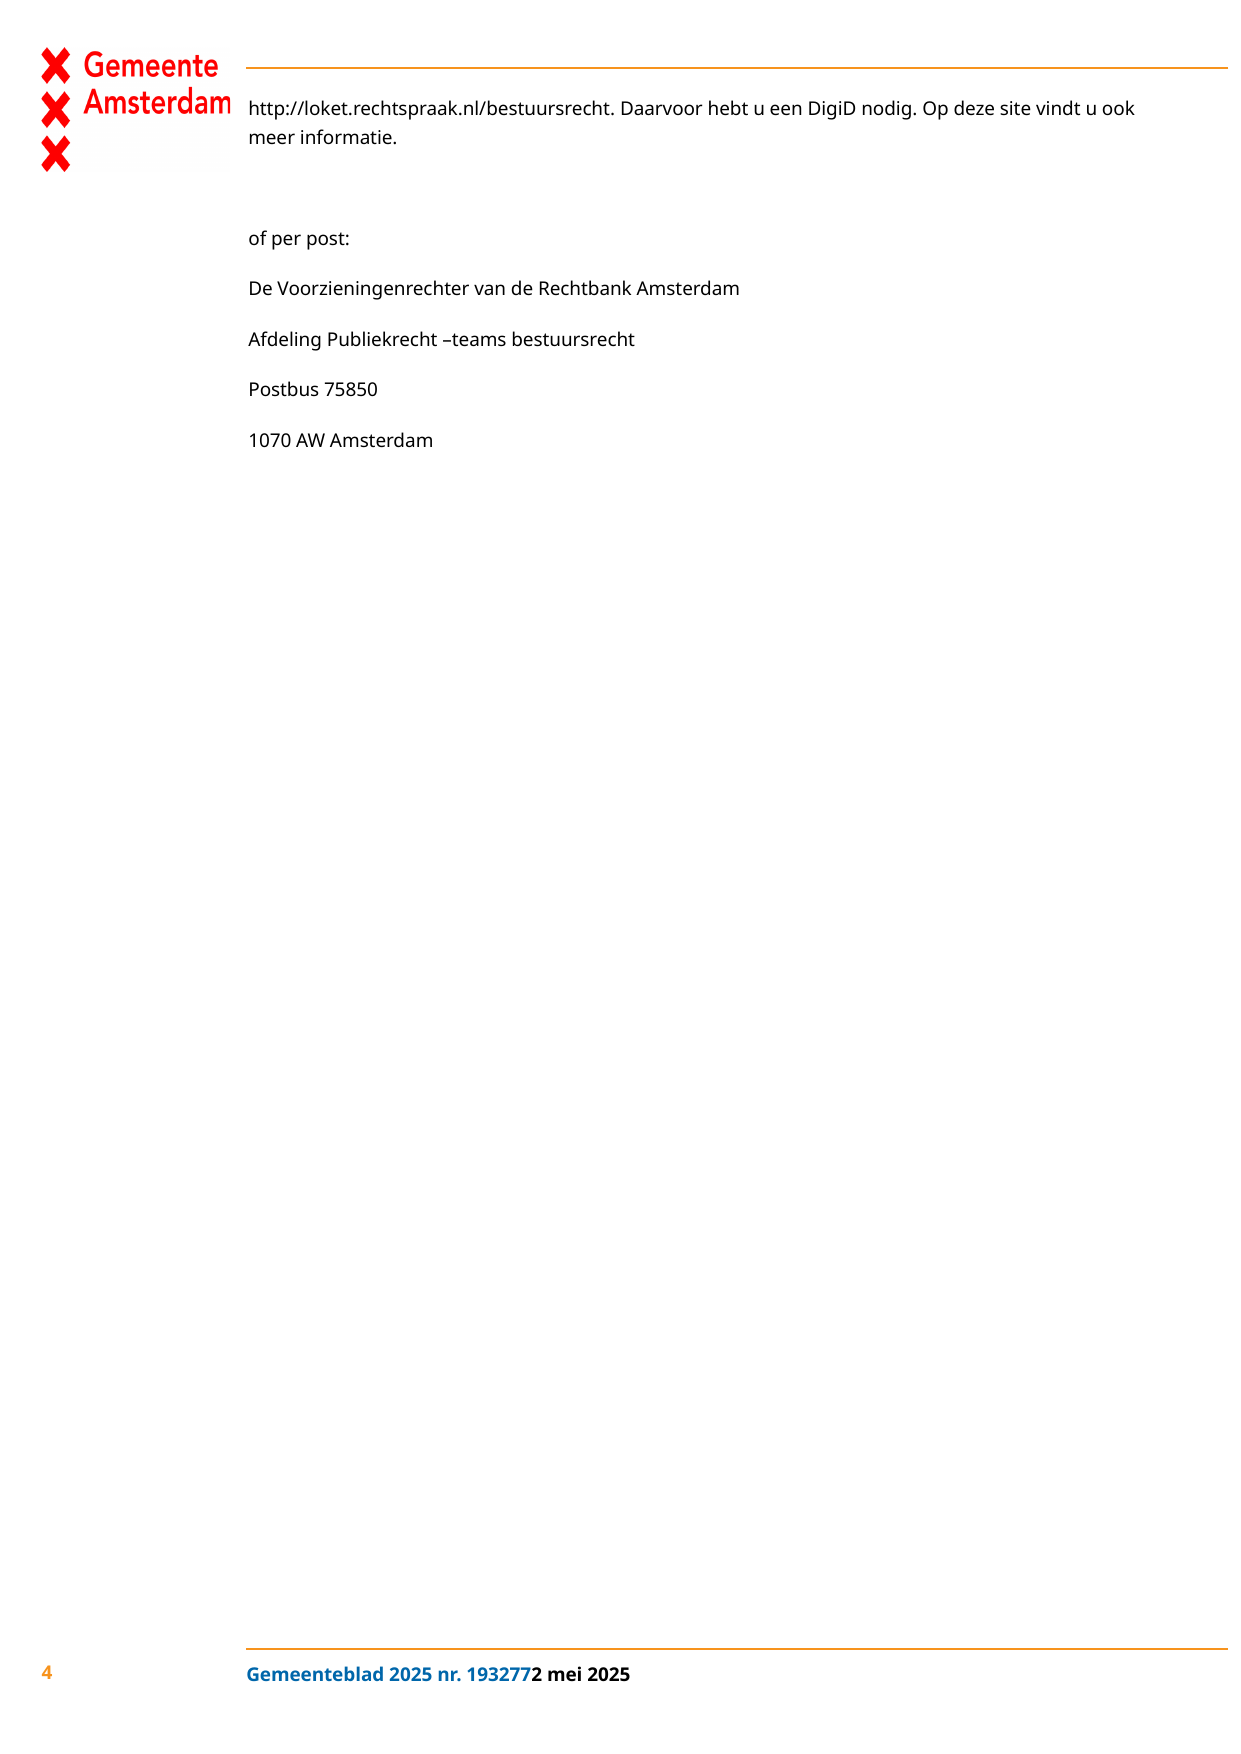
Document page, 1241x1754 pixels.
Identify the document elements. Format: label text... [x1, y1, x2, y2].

text 1070 AW Amsterdam [248, 427, 1152, 453]
text Afdeling Publiekrecht –teams bestuursrecht [248, 326, 1152, 352]
text De Voorzieningenrechter van de Rechtbank Amsterdam [248, 276, 1152, 301]
text Postbus 75850 [248, 376, 1152, 402]
text http://loket.rechtspraak.nl/bestuursrecht. Daarvoor hebt u een DigiD nodig. Op deze site vindt u ook meer informatie. [248, 95, 1152, 150]
picture [41, 47, 231, 172]
text of per post: [248, 225, 1152, 251]
